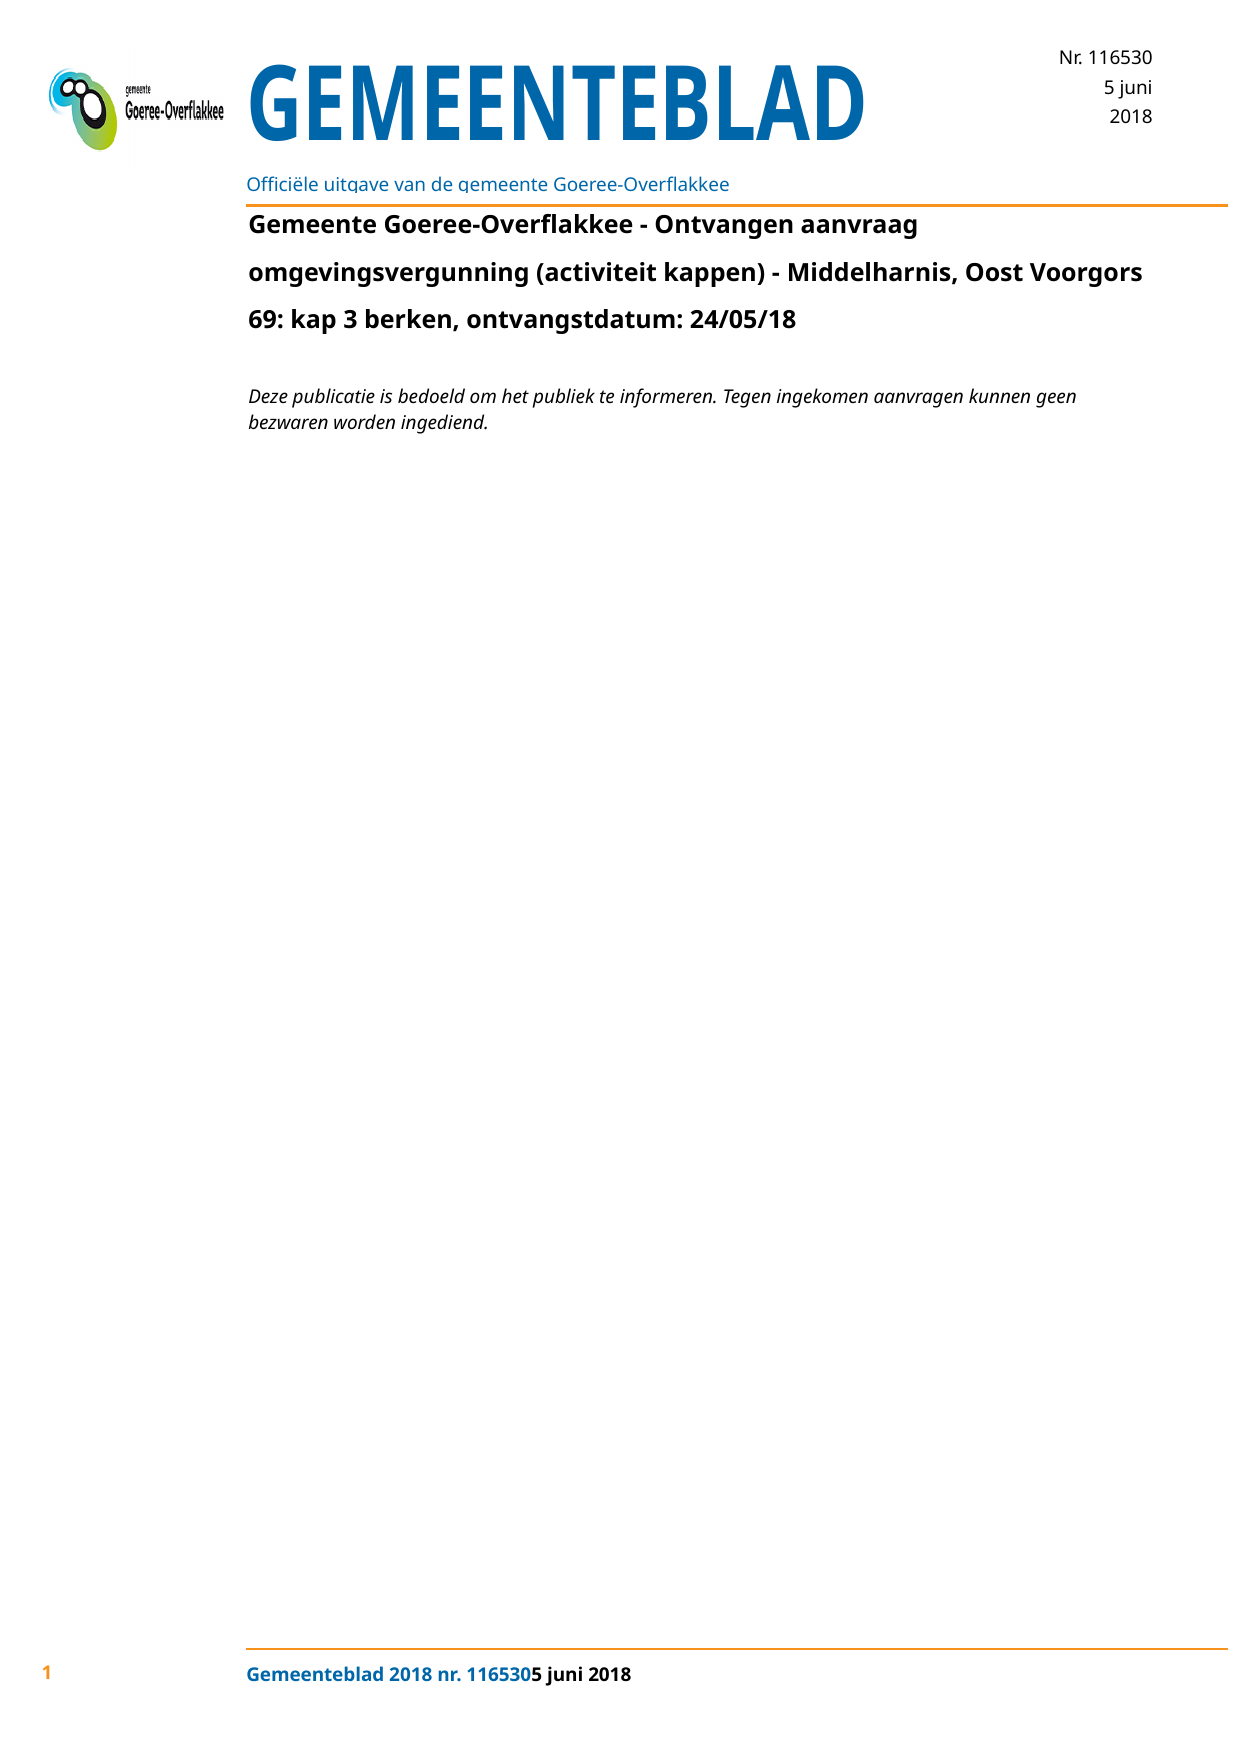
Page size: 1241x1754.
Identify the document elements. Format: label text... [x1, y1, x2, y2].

text Gemeente Goeree-Overflakkee - Ontvangen aanvraag omgevingsvergunning (activiteit kappen) - Middelharnis, Oost Voorgors 69: kap 3 berken, ontvangstdatum: 24/05/18 [248, 207, 1152, 336]
text Deze publicatie is bedoeld om het publiek te informeren. Tegen ingekomen aanvragen kunnen geen bezwaren worden ingediend. [248, 384, 1152, 435]
picture [41, 47, 231, 172]
